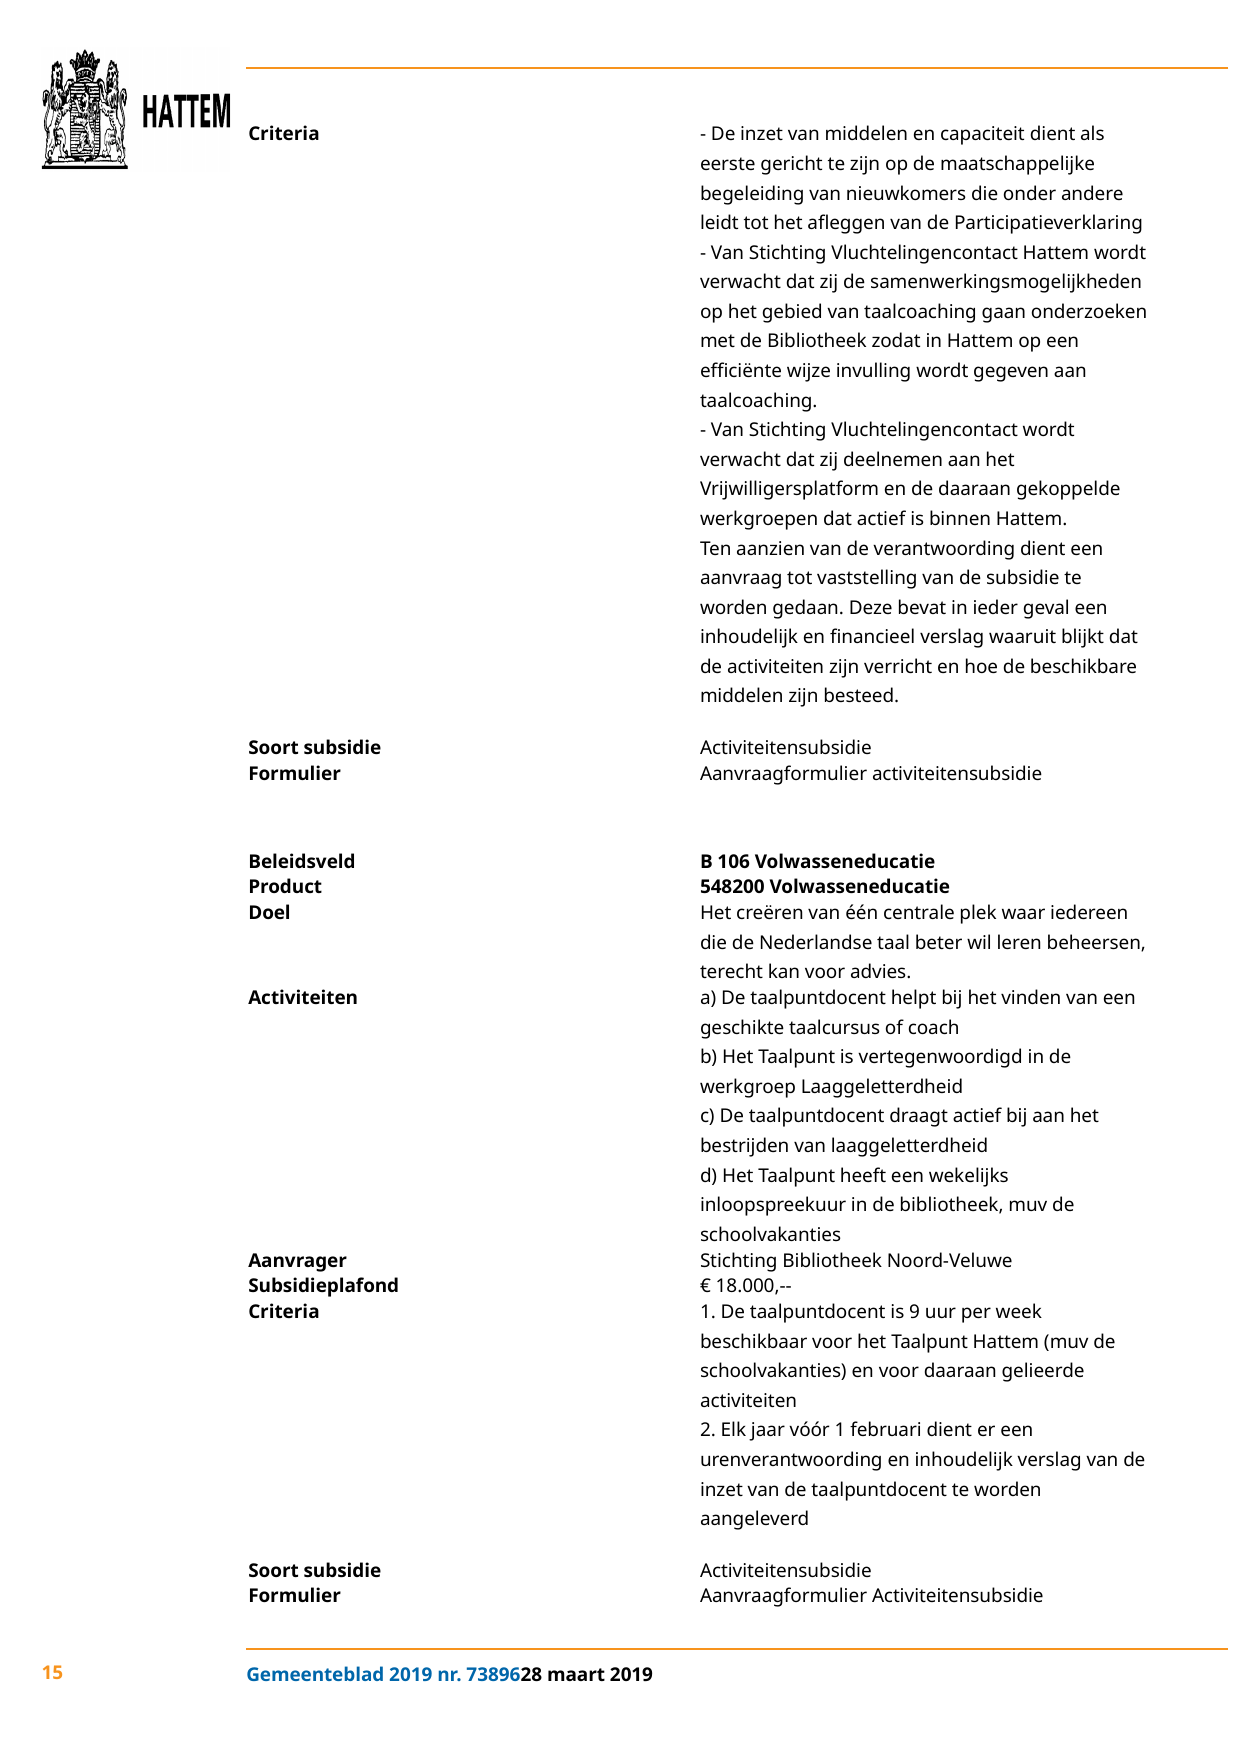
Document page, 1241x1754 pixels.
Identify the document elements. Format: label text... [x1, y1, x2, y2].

table_cell Formulier [248, 760, 700, 786]
table_cell [248, 708, 700, 734]
table_cell € 18.000,-- [700, 1273, 1152, 1298]
table_cell Stichting Bibliotheek Noord-Veluwe [700, 1247, 1152, 1272]
table_cell [248, 95, 700, 121]
table_cell Soort subsidie [248, 1557, 700, 1582]
table_cell [248, 1531, 700, 1557]
table_cell Aanvraagformulier Activiteitensubsidie [700, 1583, 1152, 1608]
table_cell Soort subsidie [248, 734, 700, 760]
table_header Beleidsveld [248, 848, 700, 874]
table_cell [700, 1531, 1152, 1557]
table_cell Criteria [248, 121, 700, 708]
table_header B 106 Volwasseneducatie [700, 848, 1152, 874]
table_cell a) De taalpuntdocent helpt bij het vinden van een geschikte taalcursus of coach b) Het Taalpunt is vertegenwoordigd in de werkgroep Laaggeletterdheid c) De taalpuntdocent draagt actief bij aan het bestrijden van laaggeletterdheid d) Het Taalpunt heeft een wekelijks inloopspreekuur in de bibliotheek, muv de schoolvakanties [700, 984, 1152, 1247]
table_cell Formulier [248, 1583, 700, 1608]
table_cell 548200 Volwasseneducatie [700, 874, 1152, 899]
table_cell Het creëren van één centrale plek waar iedereen die de Nederlandse taal beter wil leren beheersen, terecht kan voor advies. [700, 900, 1152, 984]
table_cell [700, 95, 1152, 121]
table_cell Doel [248, 900, 700, 984]
table_cell Activiteiten [248, 984, 700, 1247]
table_cell Activiteitensubsidie [700, 734, 1152, 760]
table_cell Product [248, 874, 700, 899]
table_cell - De inzet van middelen en capaciteit dient als eerste gericht te zijn op de maatschappelijke begeleiding van nieuwkomers die onder andere leidt tot het afleggen van de Participatieverklaring - Van Stichting Vluchtelingencontact Hattem wordt verwacht dat zij de samenwerkingsmogelijkheden op het gebied van taalcoaching gaan onderzoeken met de Bibliotheek zodat in Hattem op een efficiënte wijze invulling wordt gegeven aan taalcoaching. - Van Stichting Vluchtelingencontact wordt verwacht dat zij deelnemen aan het Vrijwilligersplatform en de daaraan gekoppelde werkgroepen dat actief is binnen Hattem. Ten aanzien van de verantwoording dient een aanvraag tot vaststelling van de subsidie te worden gedaan. Deze bevat in ieder geval een inhoudelijk en financieel verslag waaruit blijkt dat de activiteiten zijn verricht en hoe de beschikbare middelen zijn besteed. [700, 121, 1152, 708]
table_cell Activiteitensubsidie [700, 1557, 1152, 1582]
picture [41, 47, 231, 172]
table_cell 1. De taalpuntdocent is 9 uur per week beschikbaar voor het Taalpunt Hattem (muv de schoolvakanties) en voor daaraan gelieerde activiteiten 2. Elk jaar vóór 1 februari dient er een urenverantwoording en inhoudelijk verslag van de inzet van de taalpuntdocent te worden aangeleverd [700, 1298, 1152, 1531]
table_cell Aanvraagformulier activiteitensubsidie [700, 760, 1152, 786]
table_cell Aanvrager [248, 1247, 700, 1272]
table_cell Subsidieplafond [248, 1273, 700, 1298]
table_cell Criteria [248, 1298, 700, 1531]
table_cell [700, 708, 1152, 734]
